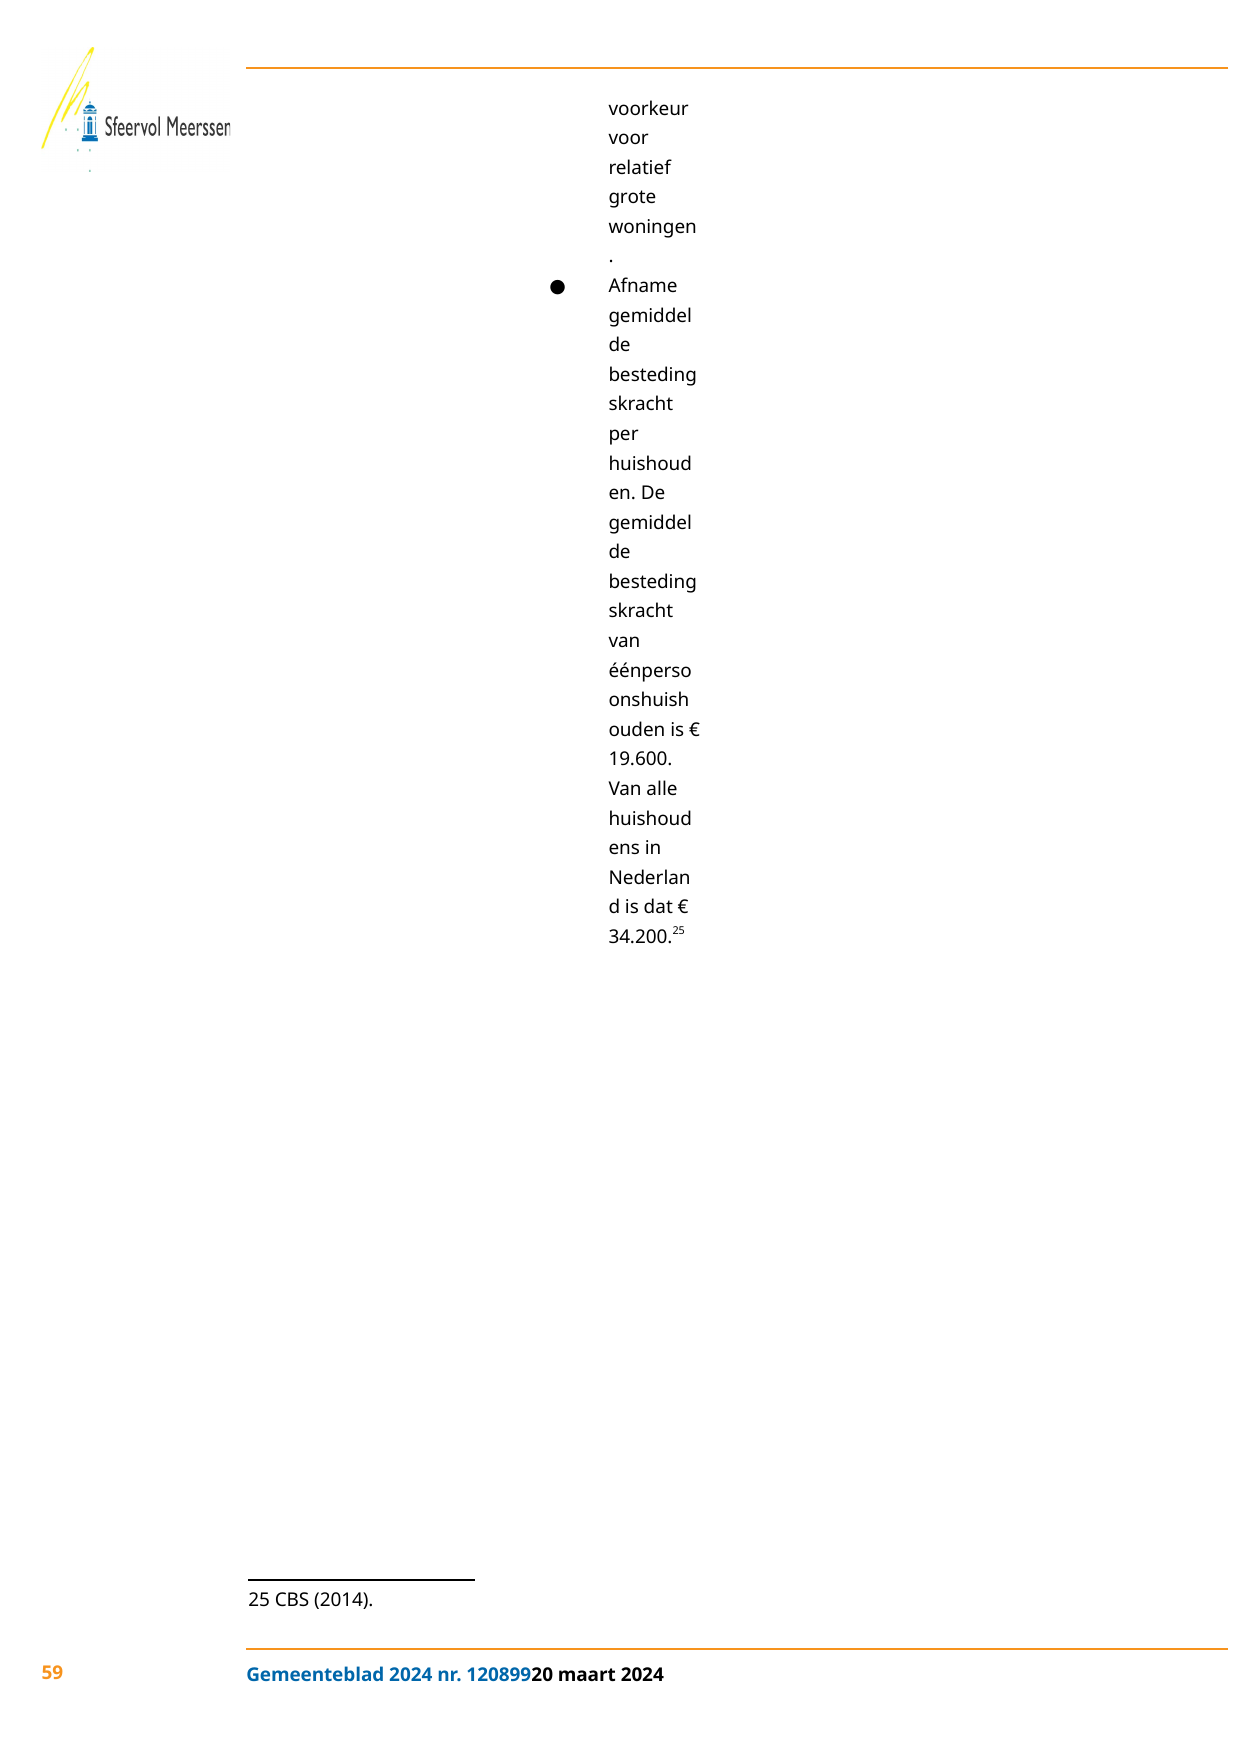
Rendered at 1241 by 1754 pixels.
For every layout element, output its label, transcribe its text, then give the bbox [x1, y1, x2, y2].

table_cell [700, 95, 1001, 949]
table_cell voorkeur voor relatief grote woningen. Afname gemiddelde bestedingskracht per huishouden. De gemiddelde bestedingskracht van éénpersoonshuishouden is € 19.600. Van alle huishoudens in Nederland is dat € 34.200. [549, 95, 700, 949]
table_cell [248, 95, 549, 949]
picture [41, 47, 231, 172]
